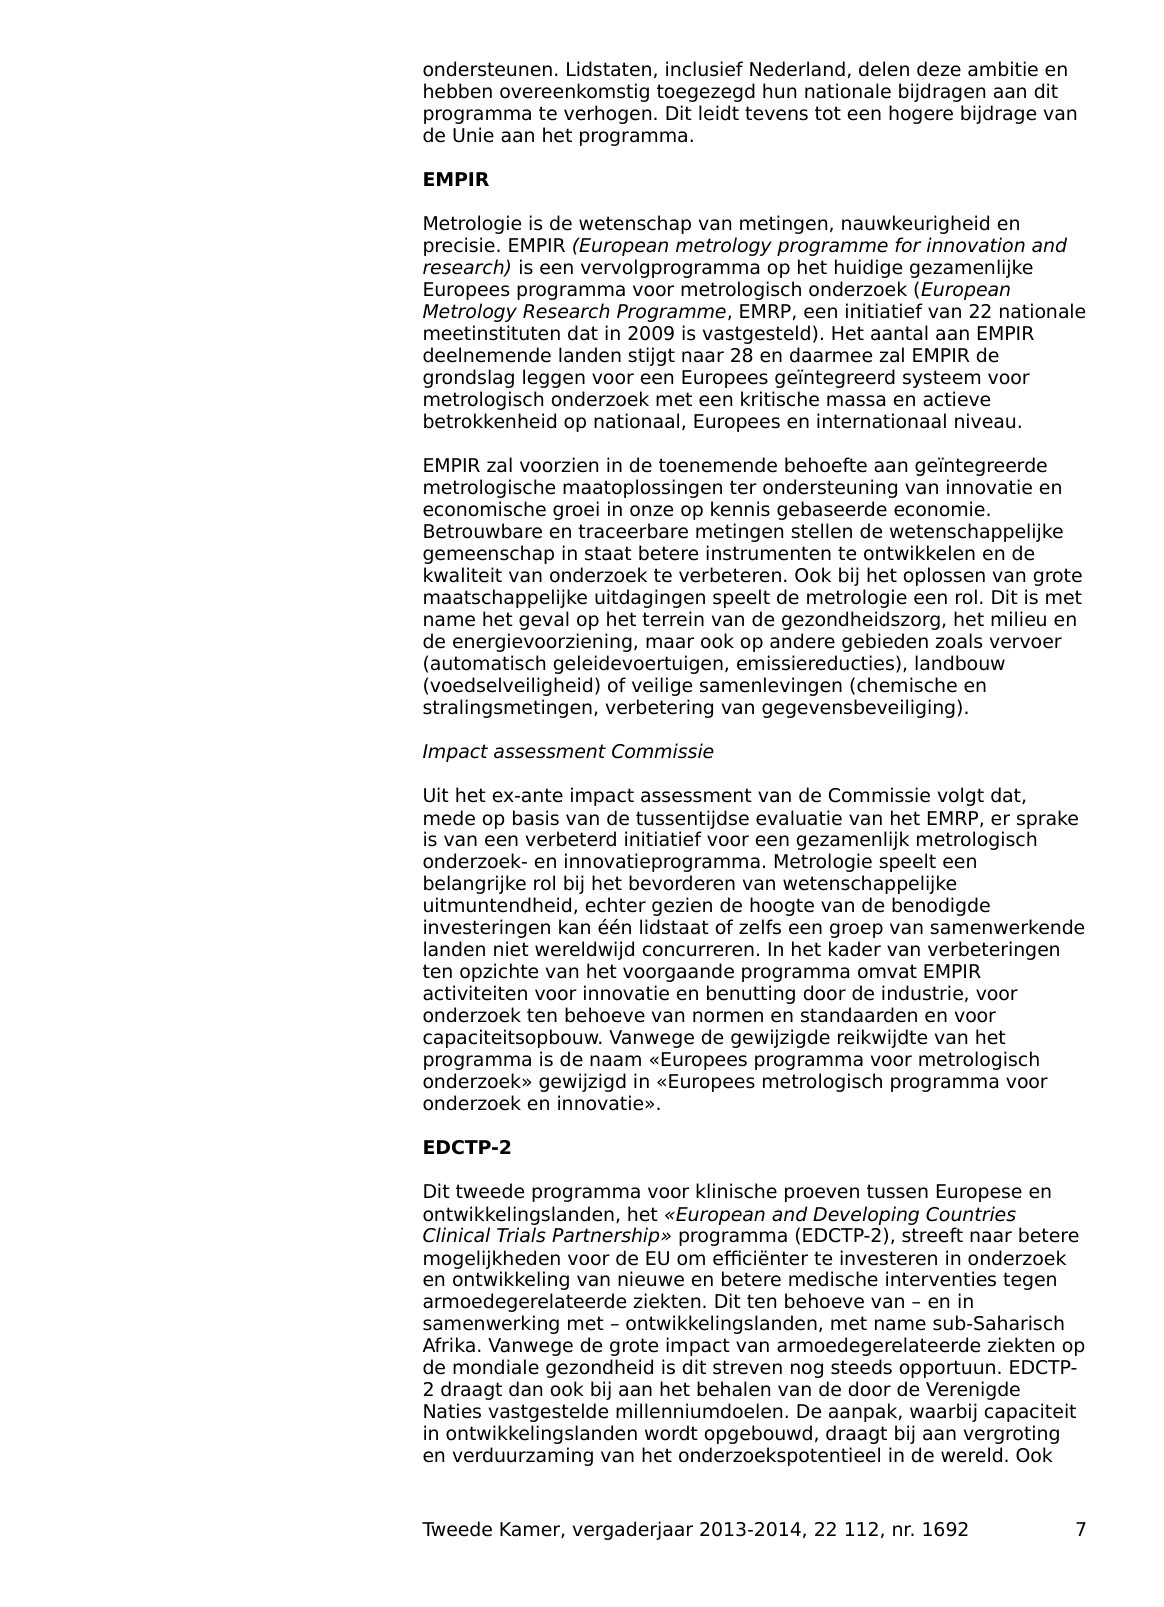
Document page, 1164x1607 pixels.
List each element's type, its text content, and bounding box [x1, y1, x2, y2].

text Uit het ex-ante impact assessment van de Commissie volgt dat, mede op basis van de tussentijdse evaluatie van het EMRP, er sprake is van een verbeterd initiatief voor een gezamenlijk metrologisch onderzoek- en innovatieprogramma. Metrologie speelt een belangrijke rol bij het bevorderen van wetenschappelijke uitmuntendheid, echter gezien de hoogte van de benodigde investeringen kan één lidstaat of zelfs een groep van samenwerkende landen niet wereldwijd concurreren. In het kader van verbeteringen ten opzichte van het voorgaande programma omvat EMPIR activiteiten voor innovatie en benutting door de industrie, voor onderzoek ten behoeve van normen en standaarden en voor capaciteitsopbouw. Vanwege de gewijzigde reikwijdte van het programma is de naam «Europees programma voor metrologisch onderzoek» gewijzigd in «Europees metrologisch programma voor onderzoek en innovatie». [422, 785, 1087, 1115]
text ondersteunen. Lidstaten, inclusief Nederland, delen deze ambitie en hebben overeenkomstig toegezegd hun nationale bijdragen aan dit programma te verhogen. Dit leidt tevens tot een hogere bijdrage van de Unie aan het programma. [422, 59, 1087, 147]
subtitle EDCTP-2 [422, 1137, 1087, 1159]
subtitle Impact assessment Commissie [422, 741, 1087, 763]
text EMPIR zal voorzien in de toenemende behoefte aan geïntegreerde metrologische maatoplossingen ter ondersteuning van innovatie en economische groei in onze op kennis gebaseerde economie. Betrouwbare en traceerbare metingen stellen de wetenschappelijke gemeenschap in staat betere instrumenten te ontwikkelen en de kwaliteit van onderzoek te verbeteren. Ook bij het oplossen van grote maatschappelijke uitdagingen speelt de metrologie een rol. Dit is met name het geval op het terrein van de gezondheidszorg, het milieu en de energievoorziening, maar ook op andere gebieden zoals vervoer (automatisch geleidevoertuigen, emissiereducties), landbouw (voedselveiligheid) of veilige samenlevingen (chemische en stralingsmetingen, verbetering van gegevensbeveiliging). [422, 455, 1087, 719]
text Metrologie is de wetenschap van metingen, nauwkeurigheid en precisie. EMPIR (European metrology programme for innovation and research) is een vervolgprogramma op het huidige gezamenlijke Europees programma voor metrologisch onderzoek (European Metrology Research Programme, EMRP, een initiatief van 22 nationale meetinstituten dat in 2009 is vastgesteld). Het aantal aan EMPIR deelnemende landen stijgt naar 28 en daarmee zal EMPIR de grondslag leggen voor een Europees geïntegreerd systeem voor metrologisch onderzoek met een kritische massa en actieve betrokkenheid op nationaal, Europees en internationaal niveau. [422, 213, 1087, 433]
subtitle EMPIR [422, 169, 1087, 191]
text Dit tweede programma voor klinische proeven tussen Europese en ontwikkelingslanden, het «European and Developing Countries Clinical Trials Partnership» programma (EDCTP-2), streeft naar betere mogelijkheden voor de EU om efficiënter te investeren in onderzoek en ontwikkeling van nieuwe en betere medische interventies tegen armoedegerelateerde ziekten. Dit ten behoeve van – en in samenwerking met – ontwikkelingslanden, met name sub-Saharisch Afrika. Vanwege de grote impact van armoedegerelateerde ziekten op de mondiale gezondheid is dit streven nog steeds opportuun. EDCTP-2 draagt dan ook bij aan het behalen van de door de Verenigde Naties vastgestelde millenniumdoelen. De aanpak, waarbij capaciteit in ontwikkelingslanden wordt opgebouwd, draagt bij aan vergroting en verduurzaming van het onderzoekspotentieel in de wereld. Ook [422, 1181, 1087, 1467]
